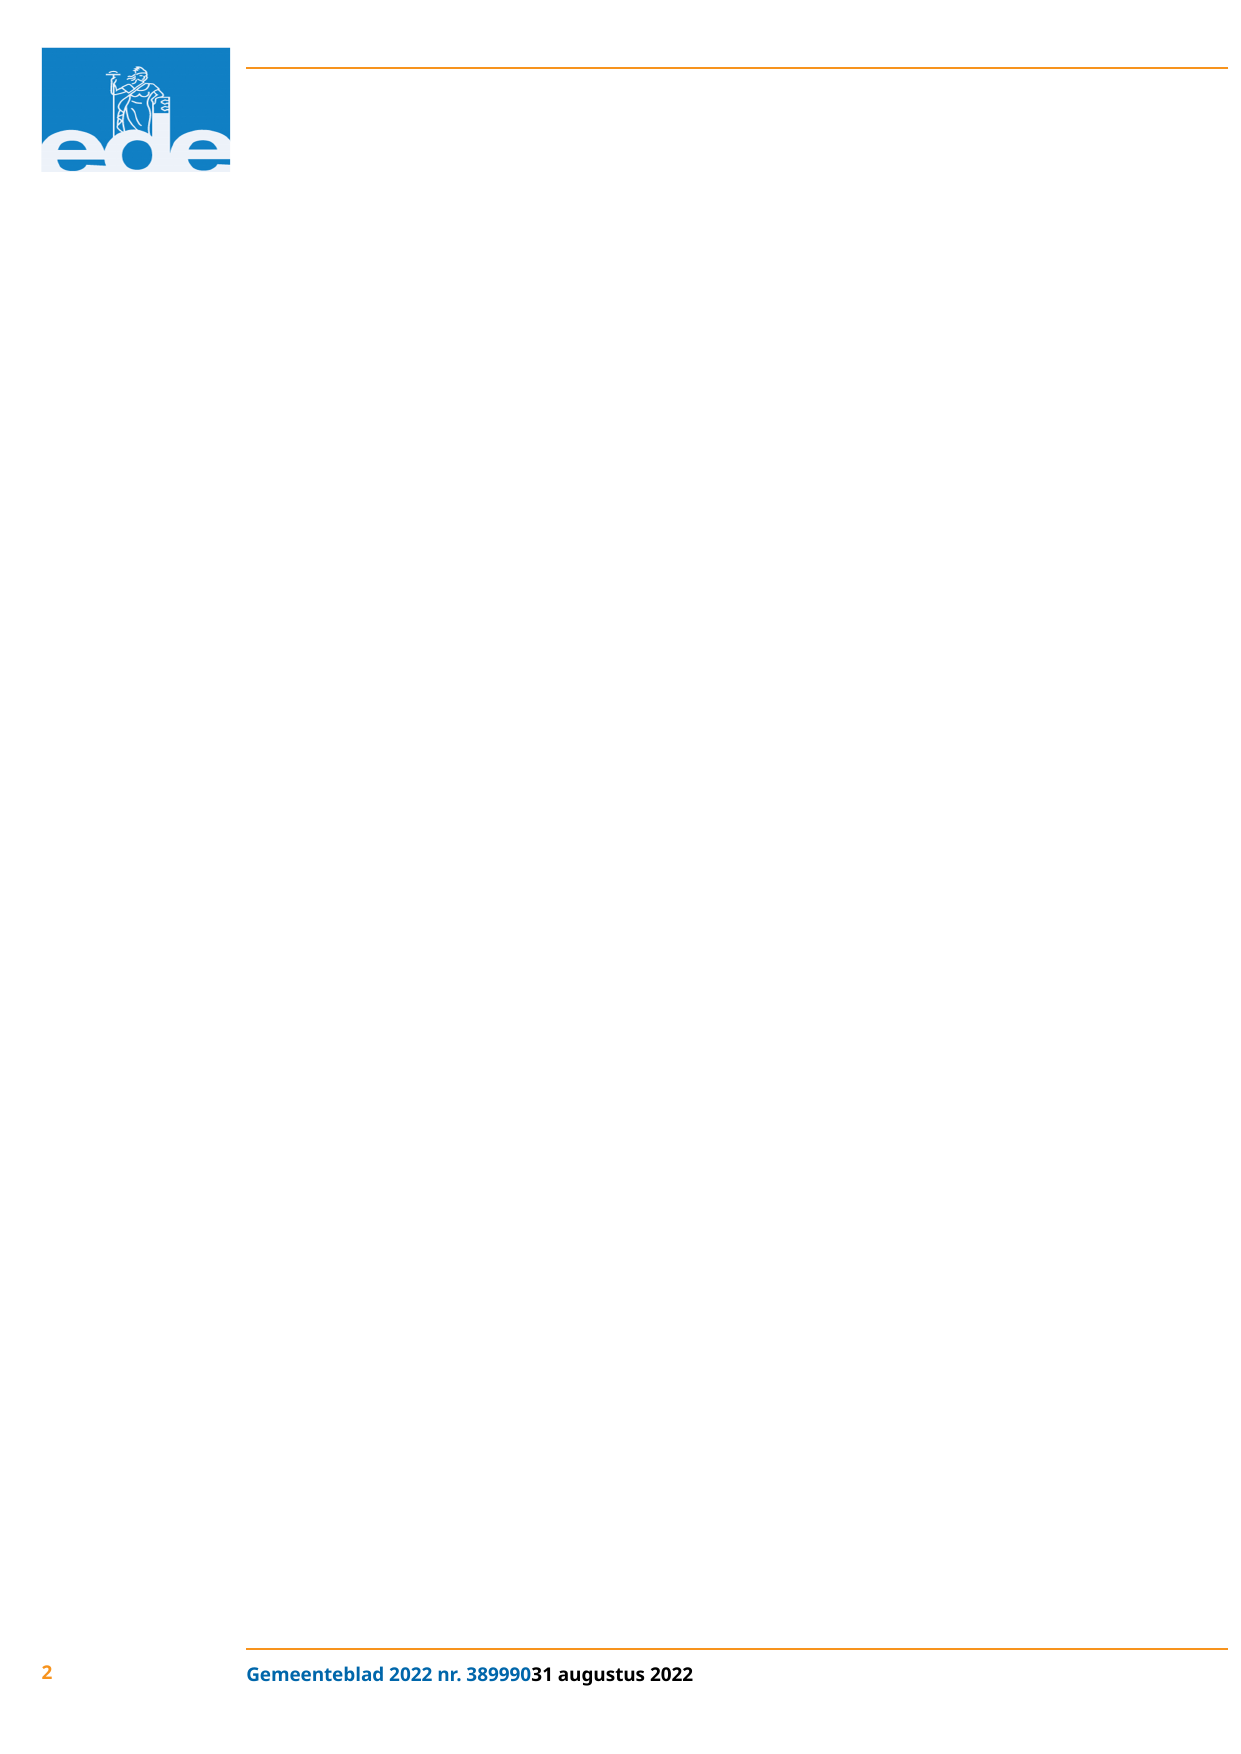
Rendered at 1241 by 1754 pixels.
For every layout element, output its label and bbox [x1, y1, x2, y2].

picture [41, 47, 231, 172]
